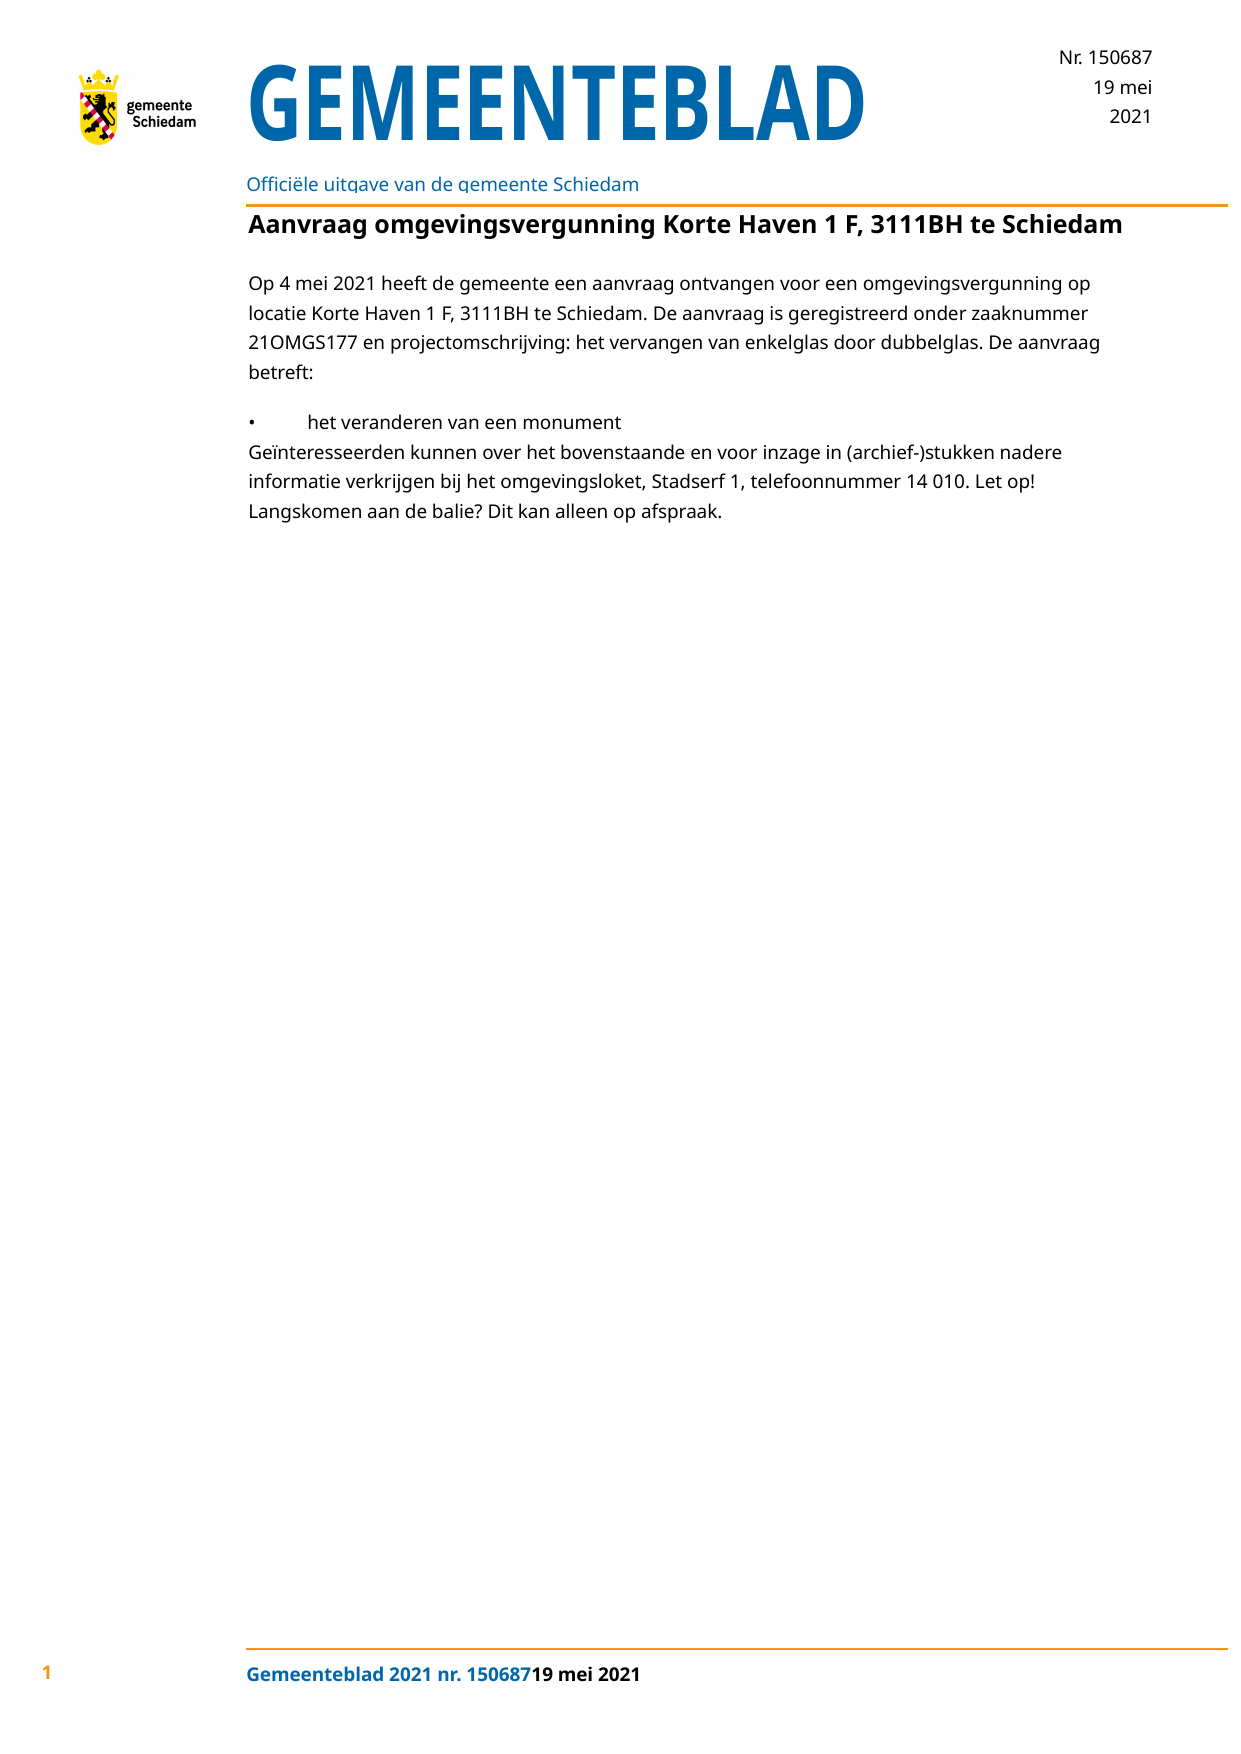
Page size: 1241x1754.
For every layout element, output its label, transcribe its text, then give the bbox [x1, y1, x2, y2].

text Op 4 mei 2021 heeft de gemeente een aanvraag ontvangen voor een omgevingsvergunning op locatie Korte Haven 1 F, 3111BH te Schiedam. De aanvraag is geregistreerd onder zaaknummer 21OMGS177 en projectomschrijving: het vervangen van enkelglas door dubbelglas. De aanvraag betreft: [248, 270, 1152, 385]
text Aanvraag omgevingsvergunning Korte Haven 1 F, 3111BH te Schiedam [248, 207, 1152, 241]
list het veranderen van een monument [248, 409, 1152, 435]
picture [41, 47, 231, 172]
text Geïnteresseerden kunnen over het bovenstaande en voor inzage in (archief-)stukken nadere informatie verkrijgen bij het omgevingsloket, Stadserf 1, telefoonnummer 14 010. Let op! Langskomen aan de balie? Dit kan alleen op afspraak. [248, 439, 1152, 524]
